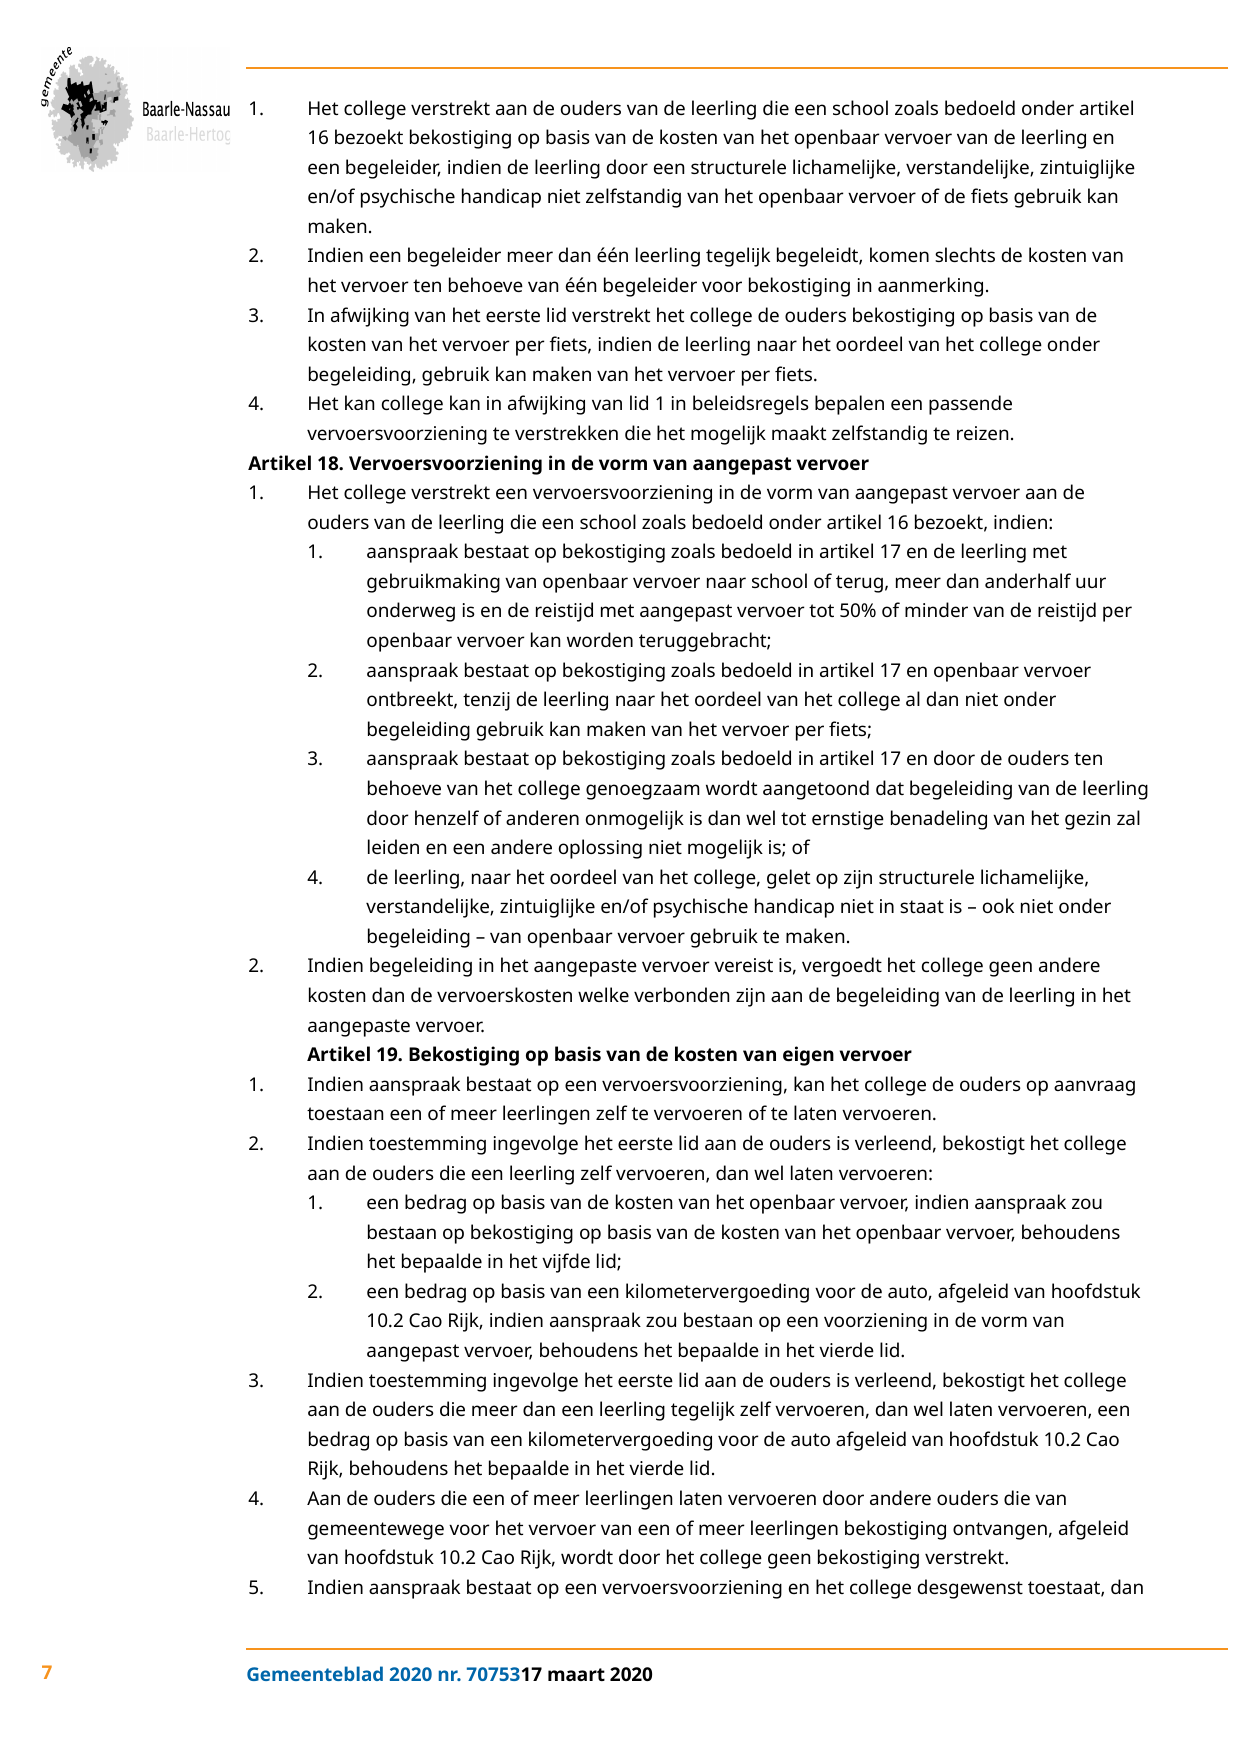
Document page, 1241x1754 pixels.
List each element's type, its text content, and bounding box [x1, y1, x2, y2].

list Artikel 19. Bekostiging op basis van de kosten van eigen vervoer [248, 1041, 1152, 1067]
list Indien toestemming ingevolge het eerste lid aan de ouders is verleend, bekostigt het college aan de ouders die meer dan een leerling tegelijk zelf vervoeren, dan wel laten vervoeren, een bedrag op basis van een kilometervergoeding voor de auto afgeleid van hoofdstuk 10.2 Cao Rijk, behoudens het bepaalde in het vierde lid. [248, 1367, 1152, 1481]
list Het college verstrekt aan de ouders van de leerling die een school zoals bedoeld onder artikel 16 bezoekt bekostiging op basis van de kosten van het openbaar vervoer van de leerling en een begeleider, indien de leerling door een structurele lichamelijke, verstandelijke, zintuiglijke en/of psychische handicap niet zelfstandig van het openbaar vervoer of de fiets gebruik kan maken. [248, 95, 1152, 239]
list Aan de ouders die een of meer leerlingen laten vervoeren door andere ouders die van gemeentewege voor het vervoer van een of meer leerlingen bekostiging ontvangen, afgeleid van hoofdstuk 10.2 Cao Rijk, wordt door het college geen bekostiging verstrekt. [248, 1485, 1152, 1570]
picture [41, 47, 231, 172]
list Indien toestemming ingevolge het eerste lid aan de ouders is verleend, bekostigt het college aan de ouders die een leerling zelf vervoeren, dan wel laten vervoeren: [248, 1130, 1152, 1186]
list Het college verstrekt een vervoersvoorziening in de vorm van aangepast vervoer aan de ouders van de leerling die een school zoals bedoeld onder artikel 16 bezoekt, indien: [248, 479, 1152, 535]
list Indien begeleiding in het aangepaste vervoer vereist is, vergoedt het college geen andere kosten dan de vervoerskosten welke verbonden zijn aan de begeleiding van de leerling in het aangepaste vervoer. [248, 953, 1152, 1038]
list Het kan college kan in afwijking van lid 1 in beleidsregels bepalen een passende vervoersvoorziening te verstrekken die het mogelijk maakt zelfstandig te reizen. [248, 391, 1152, 446]
text Artikel 18. Vervoersvoorziening in de vorm van aangepast vervoer [248, 450, 1152, 476]
list een bedrag op basis van de kosten van het openbaar vervoer, indien aanspraak zou bestaan op bekostiging op basis van de kosten van het openbaar vervoer, behoudens het bepaalde in het vijfde lid; [307, 1189, 1152, 1274]
list aanspraak bestaat op bekostiging zoals bedoeld in artikel 17 en door de ouders ten behoeve van het college genoegzaam wordt aangetoond dat begeleiding van de leerling door henzelf of anderen onmogelijk is dan wel tot ernstige benadeling van het gezin zal leiden en een andere oplossing niet mogelijk is; of [307, 746, 1152, 860]
list aanspraak bestaat op bekostiging zoals bedoeld in artikel 17 en openbaar vervoer ontbreekt, tenzij de leerling naar het oordeel van het college al dan niet onder begeleiding gebruik kan maken van het vervoer per fiets; [307, 657, 1152, 742]
list Indien aanspraak bestaat op een vervoersvoorziening en het college desgewenst toestaat, dan [248, 1574, 1152, 1600]
list de leerling, naar het oordeel van het college, gelet op zijn structurele lichamelijke, verstandelijke, zintuiglijke en/of psychische handicap niet in staat is – ook niet onder begeleiding – van openbaar vervoer gebruik te maken. [307, 864, 1152, 949]
list een bedrag op basis van een kilometervergoeding voor de auto, afgeleid van hoofdstuk 10.2 Cao Rijk, indien aanspraak zou bestaan op een voorziening in de vorm van aangepast vervoer, behoudens het bepaalde in het vierde lid. [307, 1278, 1152, 1363]
list Indien een begeleider meer dan één leerling tegelijk begeleidt, komen slechts de kosten van het vervoer ten behoeve van één begeleider voor bekostiging in aanmerking. [248, 243, 1152, 298]
list aanspraak bestaat op bekostiging zoals bedoeld in artikel 17 en de leerling met gebruikmaking van openbaar vervoer naar school of terug, meer dan anderhalf uur onderweg is en de reistijd met aangepast vervoer tot 50% of minder van de reistijd per openbaar vervoer kan worden teruggebracht; [307, 538, 1152, 653]
list In afwijking van het eerste lid verstrekt het college de ouders bekostiging op basis van de kosten van het vervoer per fiets, indien de leerling naar het oordeel van het college onder begeleiding, gebruik kan maken van het vervoer per fiets. [248, 302, 1152, 387]
list Indien aanspraak bestaat op een vervoersvoorziening, kan het college de ouders op aanvraag toestaan een of meer leerlingen zelf te vervoeren of te laten vervoeren. [248, 1071, 1152, 1126]
